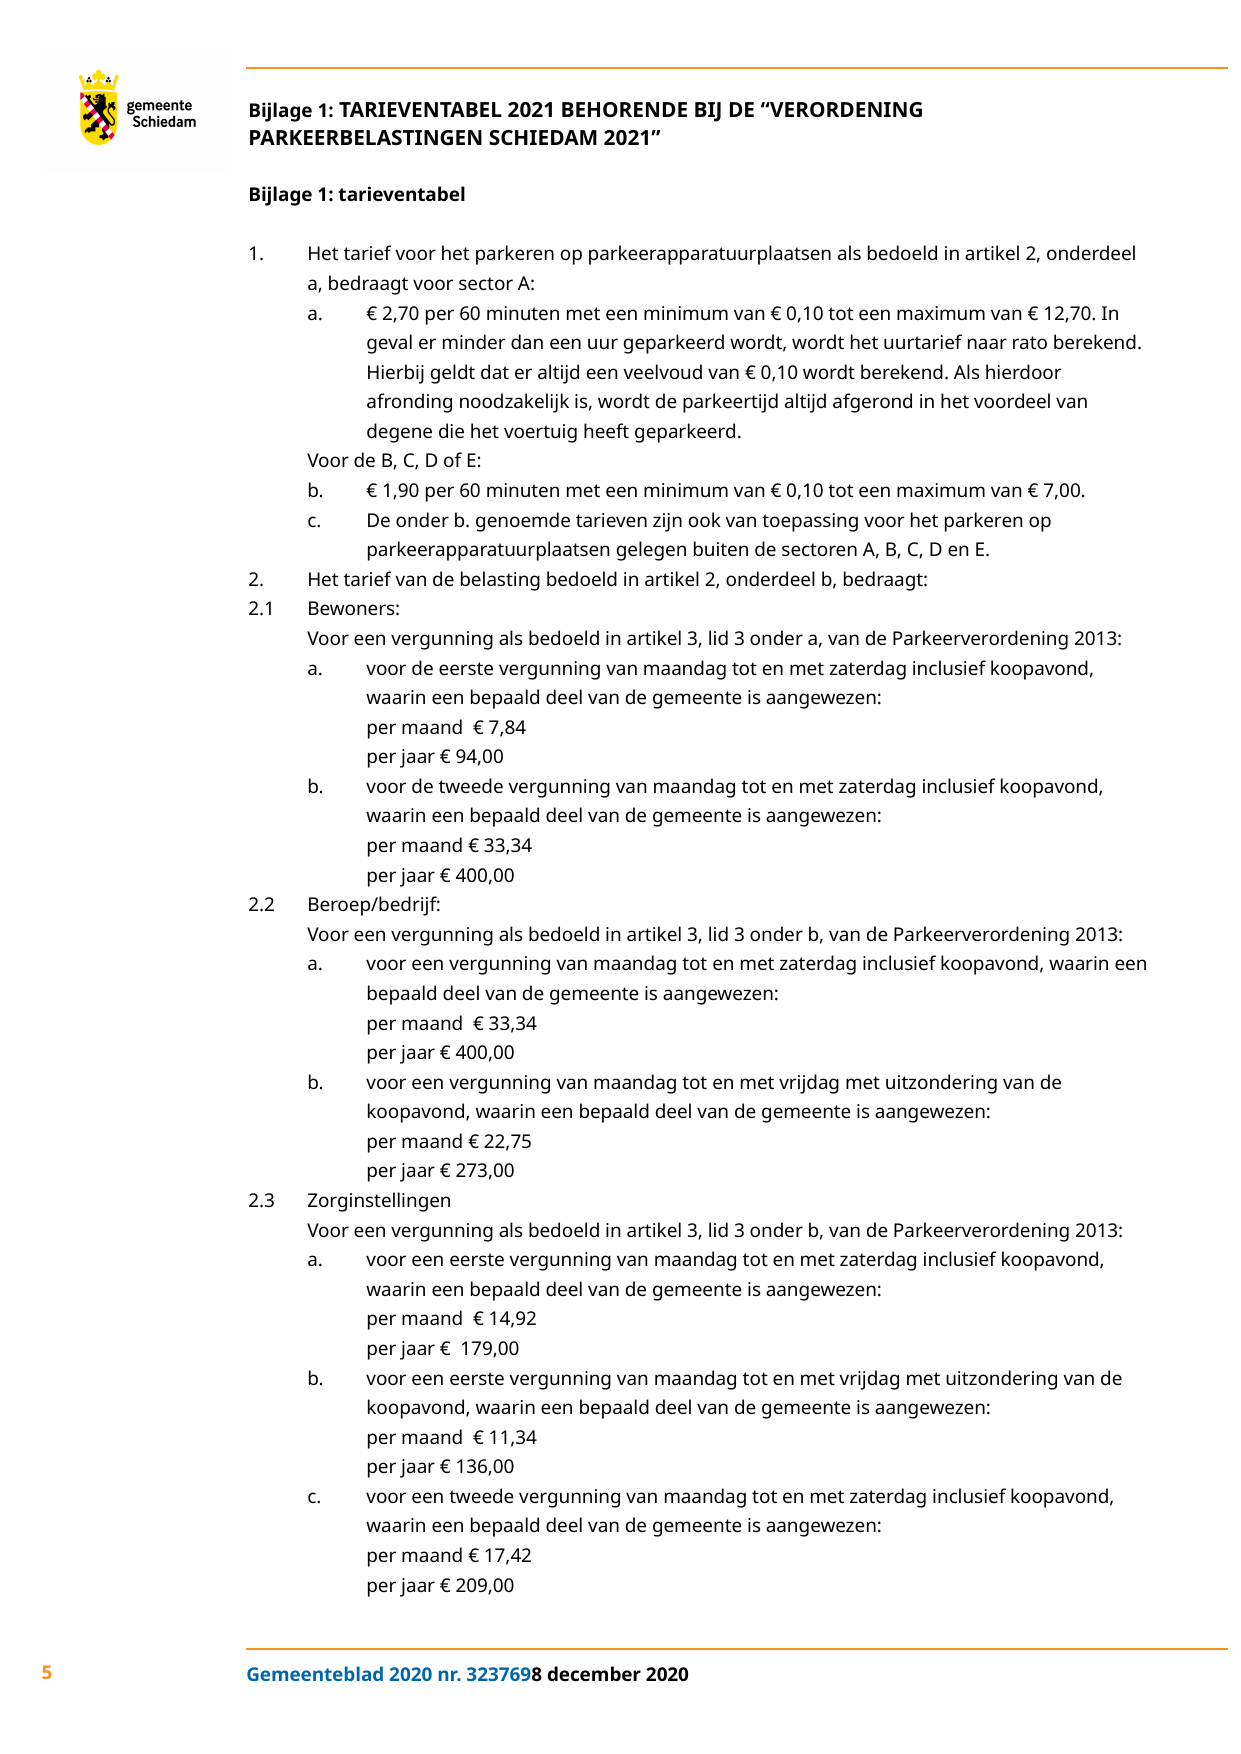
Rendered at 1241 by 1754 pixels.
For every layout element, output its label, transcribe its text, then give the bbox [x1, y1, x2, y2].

list Voor een vergunning als bedoeld in artikel 3, lid 3 onder a, van de Parkeerverordening 2013: [248, 625, 1152, 651]
list per maand € 11,34 [307, 1424, 1152, 1449]
list voor de eerste vergunning van maandag tot en met zaterdag inclusief koopavond, waarin een bepaald deel van de gemeente is aangewezen: [307, 655, 1152, 710]
list per jaar € 136,00 [307, 1453, 1152, 1479]
list Het tarief van de belasting bedoeld in artikel 2, onderdeel b, bedraagt: [248, 566, 1152, 592]
text Bijlage 1: tarieventabel [248, 181, 1152, 207]
list per jaar € 273,00 [307, 1158, 1152, 1183]
list per maand € 33,34 [307, 1010, 1152, 1035]
list Bewoners: [248, 596, 1152, 621]
list per jaar € 94,00 [307, 743, 1152, 769]
text Bijlage 1: TARIEVENTABEL 2021 BEHORENDE BIJ DE “VERORDENING PARKEERBELASTINGEN SCHIEDAM 2021” [248, 95, 1152, 152]
list voor een eerste vergunning van maandag tot en met zaterdag inclusief koopavond, waarin een bepaald deel van de gemeente is aangewezen: [307, 1246, 1152, 1302]
list per jaar € 179,00 [307, 1335, 1152, 1361]
picture [41, 47, 231, 172]
list Voor een vergunning als bedoeld in artikel 3, lid 3 onder b, van de Parkeerverordening 2013: [248, 921, 1152, 947]
list per jaar € 209,00 [307, 1572, 1152, 1597]
list per maand € 7,84 [307, 714, 1152, 739]
list € 2,70 per 60 minuten met een minimum van € 0,10 tot een maximum van € 12,70. In geval er minder dan een uur geparkeerd wordt, wordt het uurtarief naar rato berekend. Hierbij geldt dat er altijd een veelvoud van € 0,10 wordt berekend. Als hierdoor afronding noodzakelijk is, wordt de parkeertijd altijd afgerond in het voordeel van degene die het voertuig heeft geparkeerd. [307, 300, 1152, 444]
list Voor een vergunning als bedoeld in artikel 3, lid 3 onder b, van de Parkeerverordening 2013: [248, 1217, 1152, 1242]
list De onder b. genoemde tarieven zijn ook van toepassing voor het parkeren op parkeerapparatuurplaatsen gelegen buiten de sectoren A, B, C, D en E. [307, 507, 1152, 562]
list voor een vergunning van maandag tot en met zaterdag inclusief koopavond, waarin een bepaald deel van de gemeente is aangewezen: [307, 951, 1152, 1006]
list per jaar € 400,00 [307, 1039, 1152, 1065]
list Beroep/bedrijf: [248, 891, 1152, 917]
list voor een eerste vergunning van maandag tot en met vrijdag met uitzondering van de koopavond, waarin een bepaald deel van de gemeente is aangewezen: [307, 1365, 1152, 1420]
list per maand € 22,75 [307, 1128, 1152, 1154]
list Voor de B, C, D of E: [248, 448, 1152, 473]
list per maand € 14,92 [307, 1306, 1152, 1331]
list € 1,90 per 60 minuten met een minimum van € 0,10 tot een maximum van € 7,00. [307, 477, 1152, 503]
list per maand € 17,42 [307, 1542, 1152, 1568]
list per maand € 33,34 [307, 832, 1152, 858]
list Het tarief voor het parkeren op parkeerapparatuurplaatsen als bedoeld in artikel 2, onderdeel a, bedraagt voor sector A: [248, 241, 1152, 296]
list per jaar € 400,00 [307, 862, 1152, 887]
list Zorginstellingen [248, 1187, 1152, 1213]
list voor een tweede vergunning van maandag tot en met zaterdag inclusief koopavond, waarin een bepaald deel van de gemeente is aangewezen: [307, 1483, 1152, 1538]
list voor een vergunning van maandag tot en met vrijdag met uitzondering van de koopavond, waarin een bepaald deel van de gemeente is aangewezen: [307, 1069, 1152, 1124]
list voor de tweede vergunning van maandag tot en met zaterdag inclusief koopavond, waarin een bepaald deel van de gemeente is aangewezen: [307, 773, 1152, 828]
